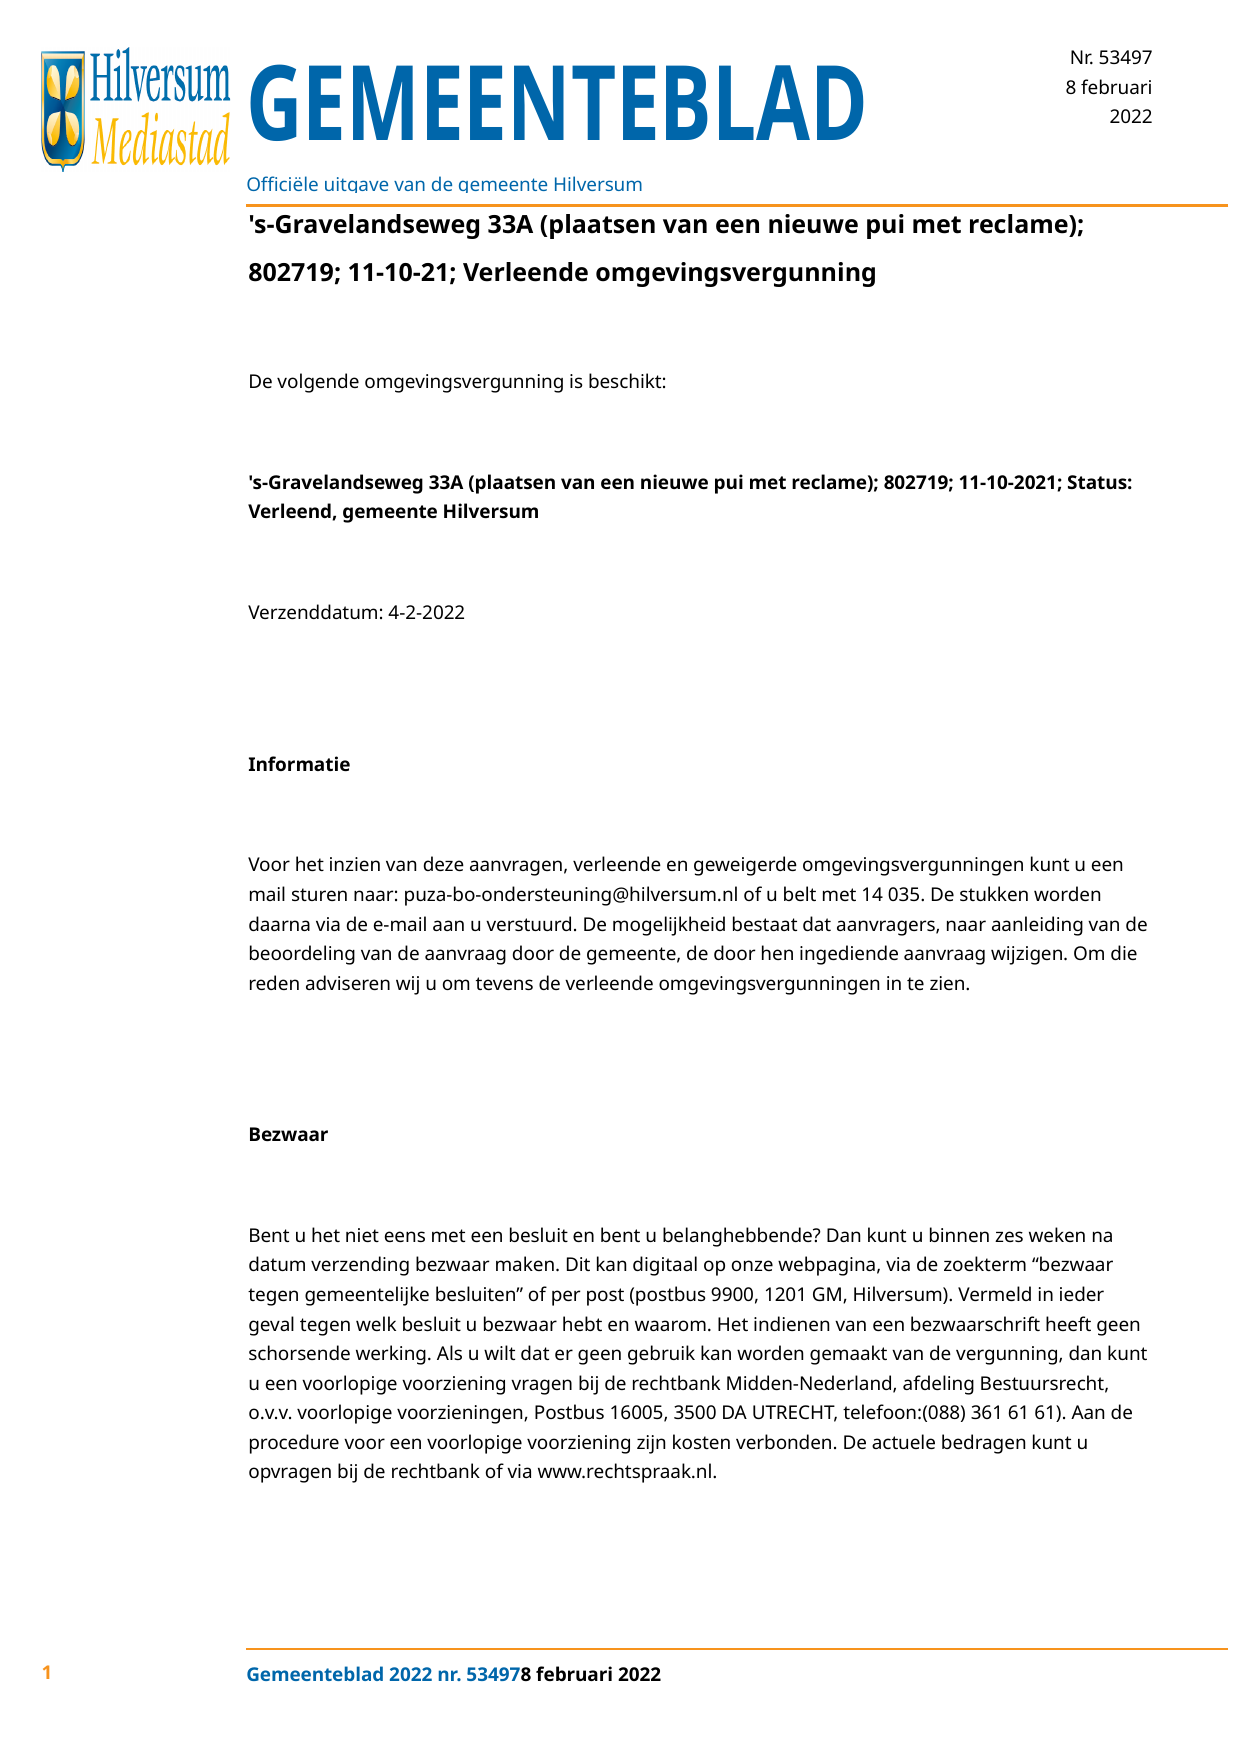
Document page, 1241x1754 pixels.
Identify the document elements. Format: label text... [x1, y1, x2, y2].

text 's-Gravelandseweg 33A (plaatsen van een nieuwe pui met reclame); 802719; 11-10-21; Verleende omgevingsvergunning [248, 207, 1152, 288]
text Bezwaar [248, 1121, 1152, 1147]
text Informatie [248, 751, 1152, 777]
text Verzenddatum: 4-2-2022 [248, 599, 1152, 625]
picture [41, 47, 231, 172]
text De volgende omgevingsvergunning is beschikt: [248, 368, 1152, 394]
text Bent u het niet eens met een besluit en bent u belanghebbende? Dan kunt u binnen zes weken na datum verzending bezwaar maken. Dit kan digitaal op onze webpagina, via de zoekterm “bezwaar tegen gemeentelijke besluiten” of per post (postbus 9900, 1201 GM, Hilversum). Vermeld in ieder geval tegen welk besluit u bezwaar hebt en waarom. Het indienen van een bezwaarschrift heeft geen schorsende werking. Als u wilt dat er geen gebruik kan worden gemaakt van de vergunning, dan kunt u een voorlopige voorziening vragen bij de rechtbank Midden-Nederland, afdeling Bestuursrecht, o.v.v. voorlopige voorzieningen, Postbus 16005, 3500 DA UTRECHT, telefoon:(088) 361 61 61). Aan de procedure voor een voorlopige voorziening zijn kosten verbonden. De actuele bedragen kunt u opvragen bij de rechtbank of via www.rechtspraak.nl. [248, 1222, 1152, 1484]
text Voor het inzien van deze aanvragen, verleende en geweigerde omgevingsvergunningen kunt u een mail sturen naar: puza-bo-ondersteuning@hilversum.nl of u belt met 14 035. De stukken worden daarna via de e-mail aan u verstuurd. De mogelijkheid bestaat dat aanvragers, naar aanleiding van de beoordeling van de aanvraag door de gemeente, de door hen ingediende aanvraag wijzigen. Om die reden adviseren wij u om tevens de verleende omgevingsvergunningen in te zien. [248, 852, 1152, 996]
text 's-Gravelandseweg 33A (plaatsen van een nieuwe pui met reclame); 802719; 11-10-2021; Status: Verleend, gemeente Hilversum [248, 469, 1152, 524]
